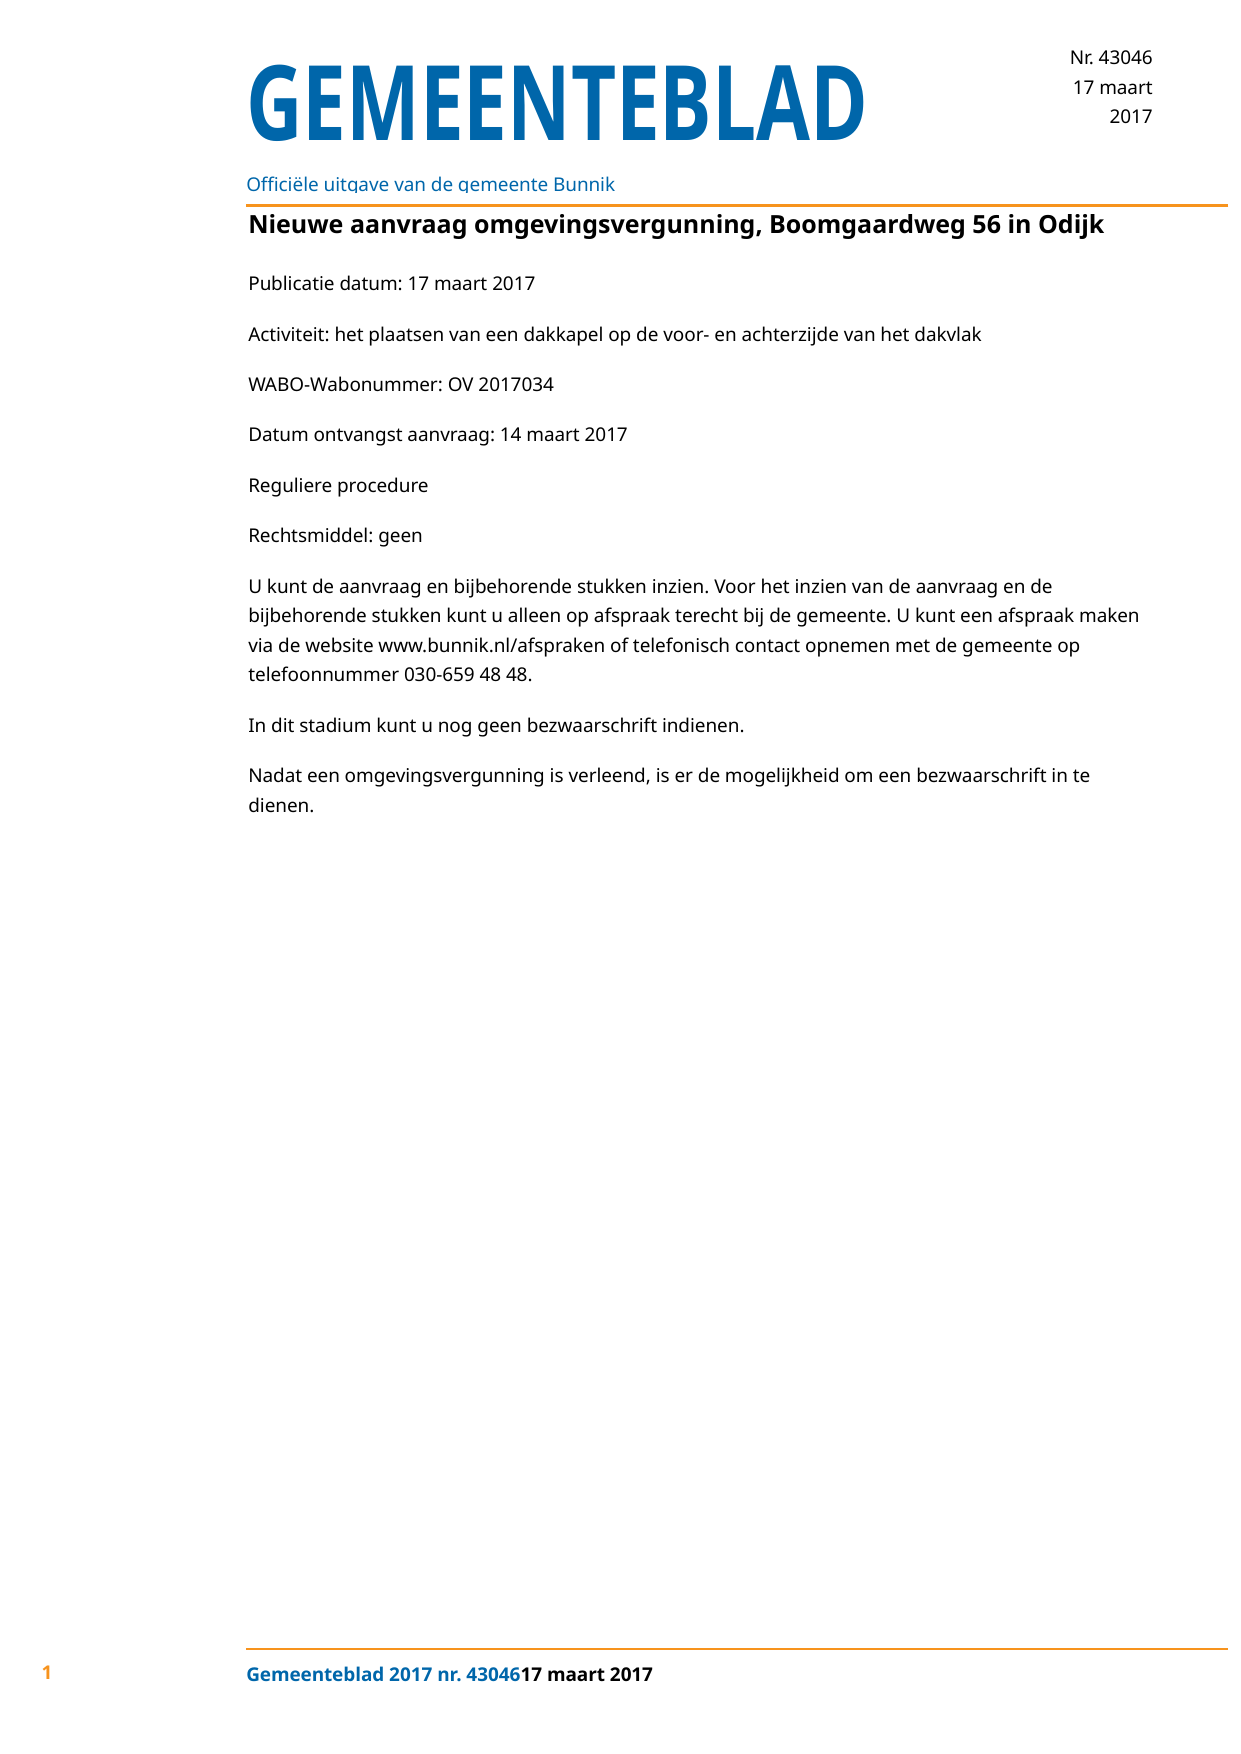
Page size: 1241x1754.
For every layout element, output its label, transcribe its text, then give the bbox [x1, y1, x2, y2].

picture [41, 47, 231, 172]
text In dit stadium kunt u nog geen bezwaarschrift indienen. [248, 712, 1152, 738]
text Nadat een omgevingsvergunning is verleend, is er de mogelijkheid om een bezwaarschrift in te dienen. [248, 762, 1152, 818]
text Publicatie datum: 17 maart 2017 [248, 270, 1152, 296]
text Activiteit: het plaatsen van een dakkapel op de voor- en achterzijde van het dakvlak [248, 321, 1152, 346]
text Reguliere procedure [248, 472, 1152, 498]
text WABO-Wabonummer: OV 2017034 [248, 371, 1152, 397]
text Nieuwe aanvraag omgevingsvergunning, Boomgaardweg 56 in Odijk [248, 207, 1152, 241]
text U kunt de aanvraag en bijbehorende stukken inzien. Voor het inzien van de aanvraag en de bijbehorende stukken kunt u alleen op afspraak terecht bij de gemeente. U kunt een afspraak maken via de website www.bunnik.nl/afspraken of telefonisch contact opnemen met de gemeente op telefoonnummer 030-659 48 48. [248, 573, 1152, 687]
text Rechtsmiddel: geen [248, 522, 1152, 548]
text Datum ontvangst aanvraag: 14 maart 2017 [248, 422, 1152, 447]
